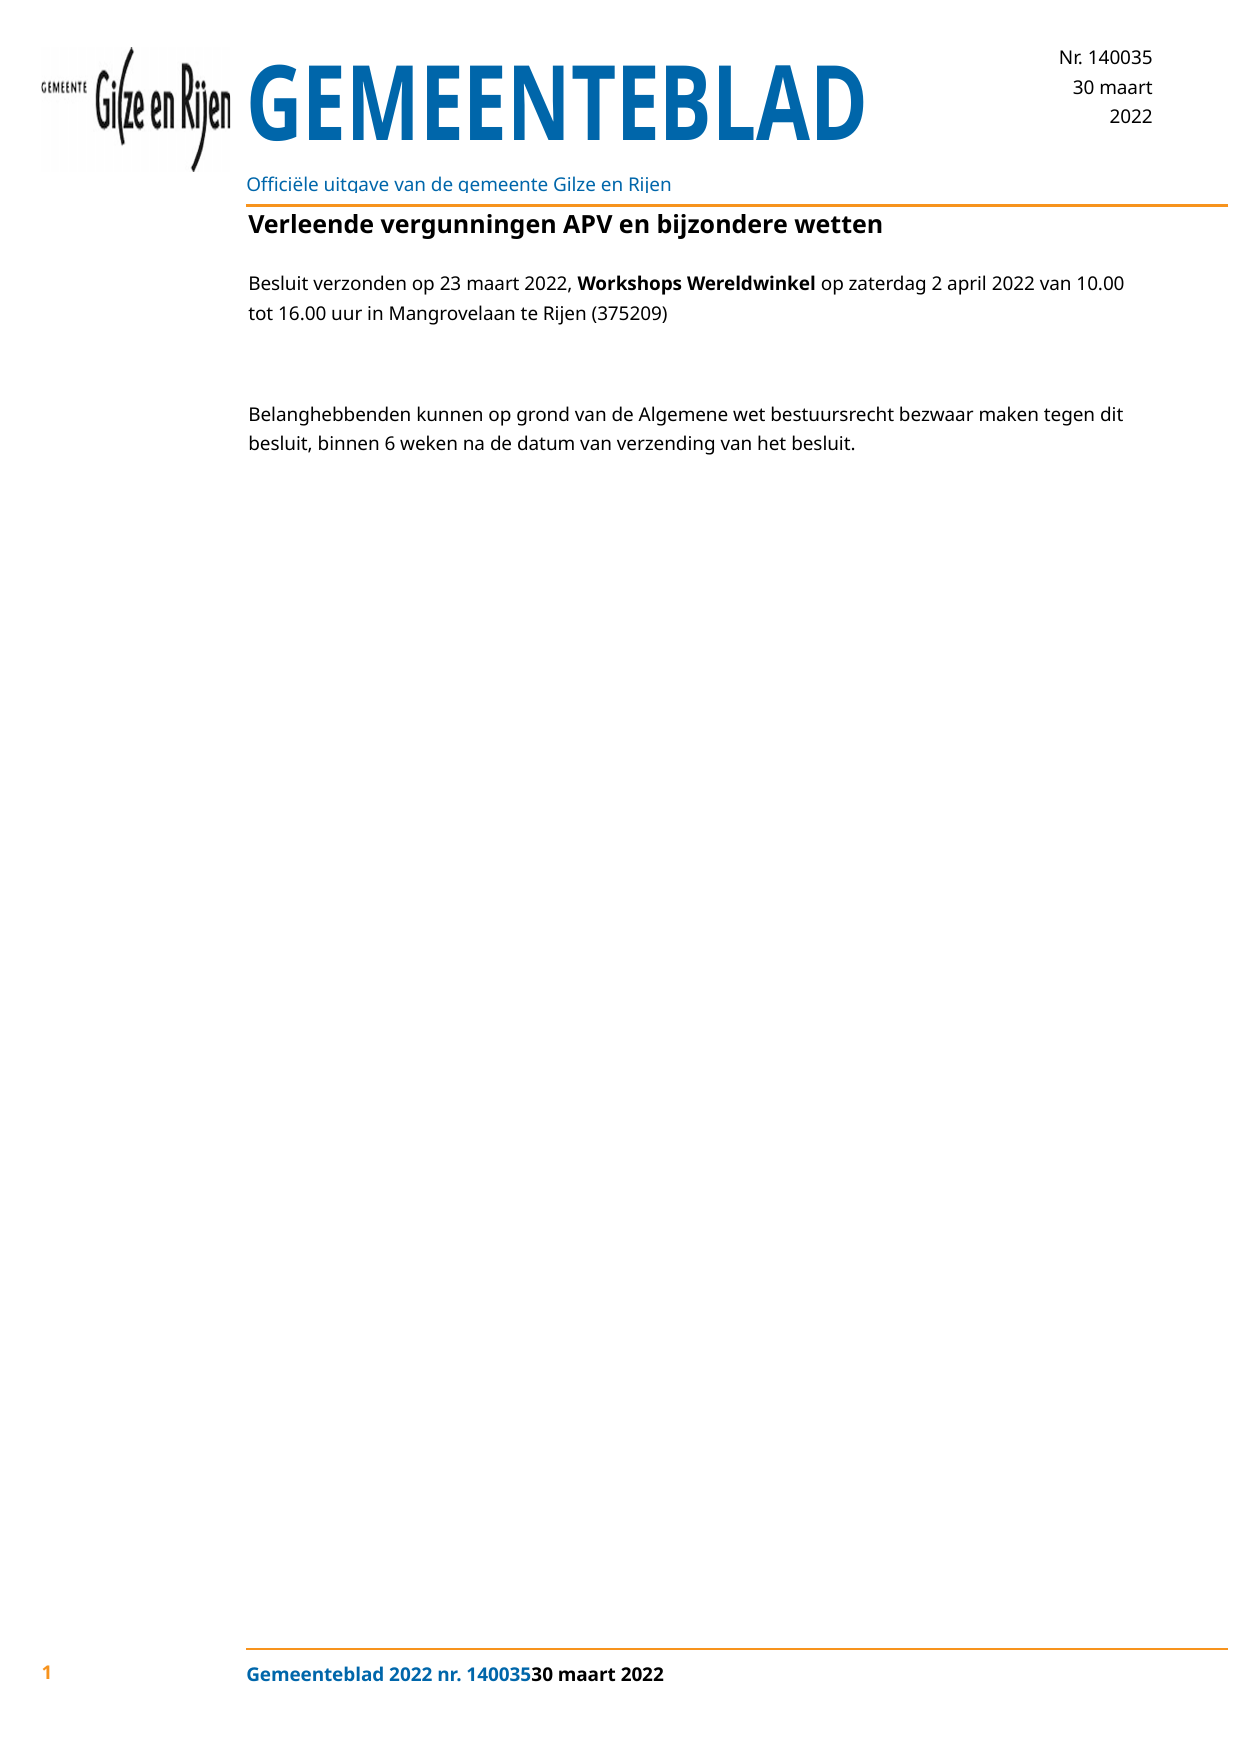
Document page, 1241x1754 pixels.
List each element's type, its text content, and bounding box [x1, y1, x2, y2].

text Besluit verzonden op 23 maart 2022, Workshops Wereldwinkel op zaterdag 2 april 2022 van 10.00 tot 16.00 uur in Mangrovelaan te Rijen (375209) [248, 270, 1152, 326]
picture [41, 47, 231, 172]
text Verleende vergunningen APV en bijzondere wetten [248, 207, 1152, 241]
text Belanghebbenden kunnen op grond van de Algemene wet bestuursrecht bezwaar maken tegen dit besluit, binnen 6 weken na de datum van verzending van het besluit. [248, 401, 1152, 456]
